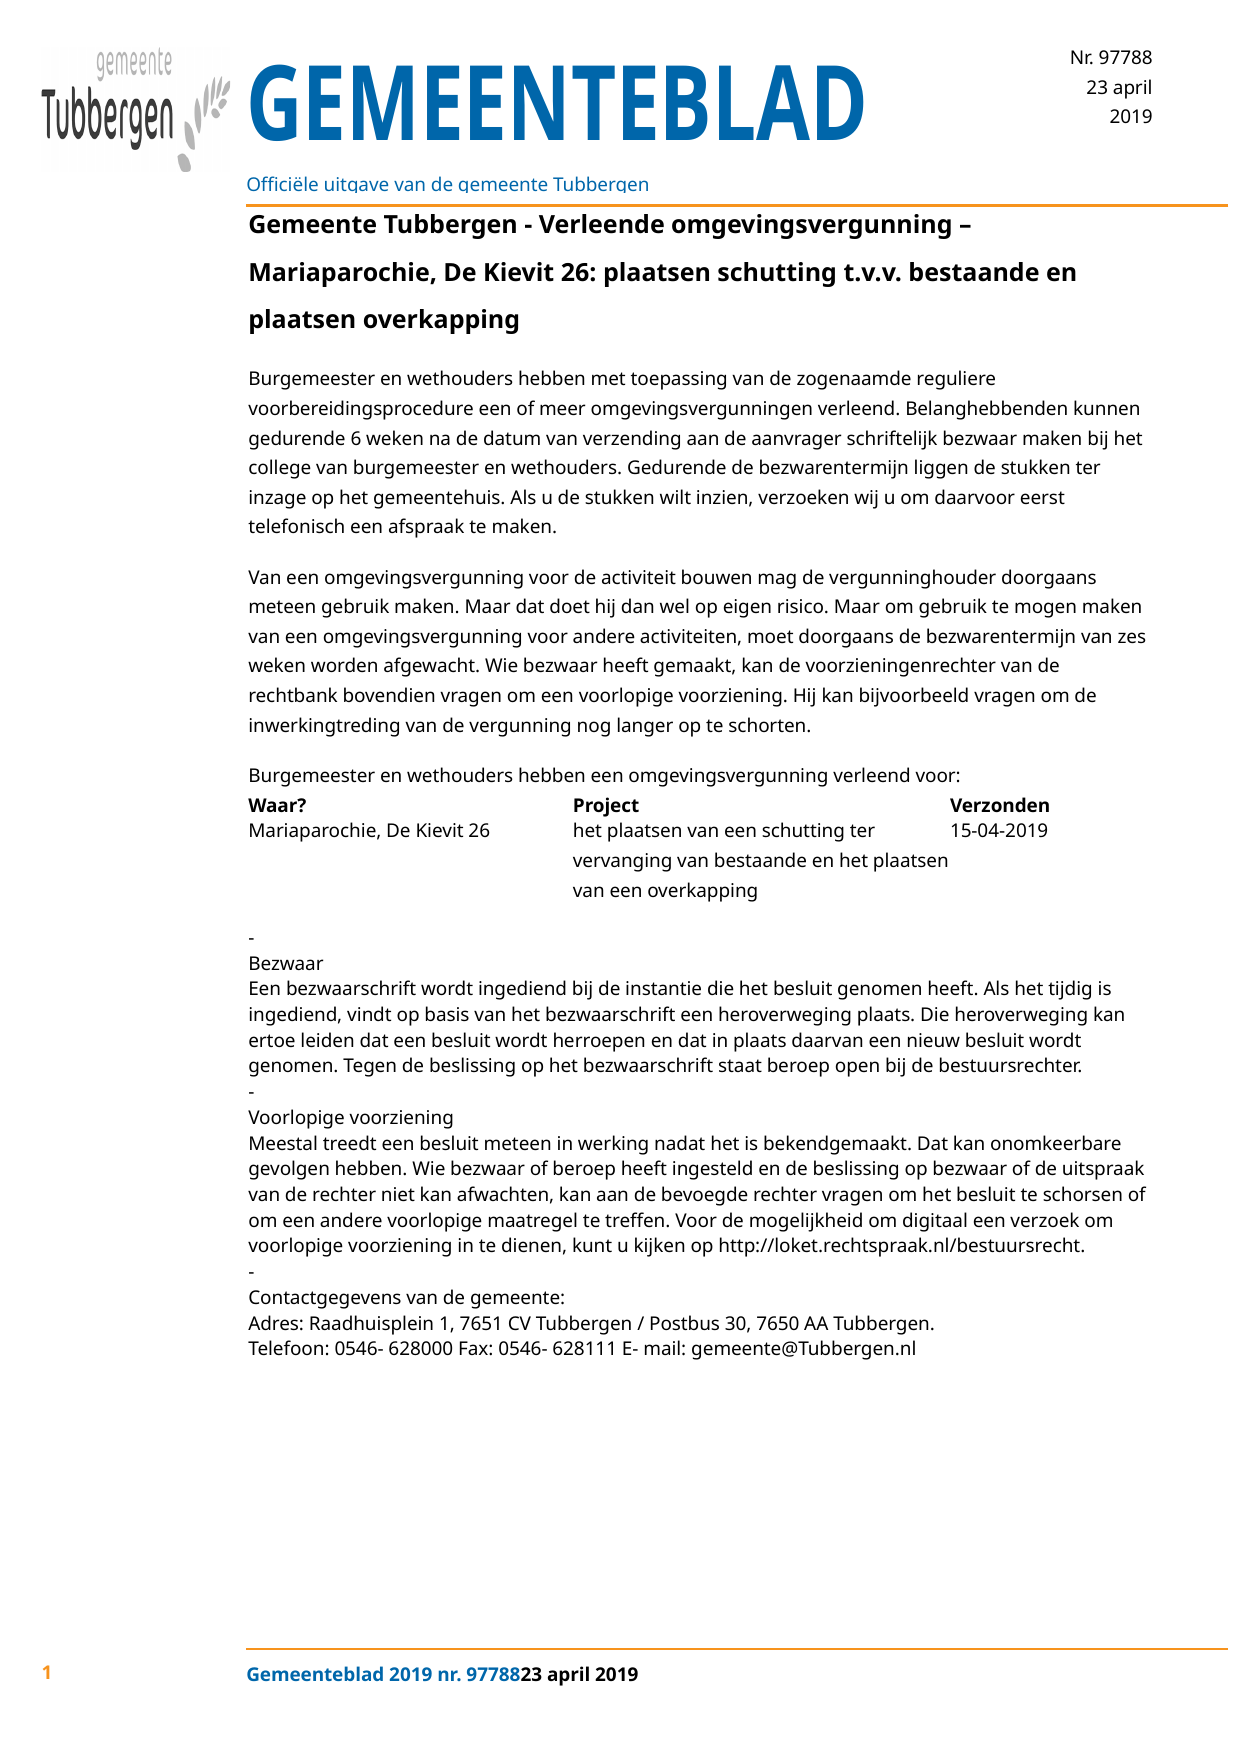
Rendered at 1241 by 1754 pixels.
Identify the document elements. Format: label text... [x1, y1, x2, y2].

text - [248, 924, 1152, 950]
text Een bezwaarschrift wordt ingediend bij de instantie die het besluit genomen heeft. Als het tijdig is ingediend, vindt op basis van het bezwaarschrift een heroverweging plaats. Die heroverweging kan ertoe leiden dat een besluit wordt herroepen en dat in plaats daarvan een nieuw besluit wordt genomen. Tegen de beslissing op het bezwaarschrift staat beroep open bij de bestuursrechter. [248, 975, 1152, 1078]
text Burgemeester en wethouders hebben met toepassing van de zogenaamde reguliere voorbereidingsprocedure een of meer omgevingsvergunningen verleend. Belanghebbenden kunnen gedurende 6 weken na de datum van verzending aan de aanvrager schriftelijk bezwaar maken bij het college van burgemeester en wethouders. Gedurende de bezwarentermijn liggen de stukken ter inzage op het gemeentehuis. Als u de stukken wilt inzien, verzoeken wij u om daarvoor eerst telefonisch een afspraak te maken. [248, 366, 1152, 539]
text Contactgegevens van de gemeente: [248, 1284, 1152, 1310]
text Burgemeester en wethouders hebben een omgevingsvergunning verleend voor: [248, 762, 1152, 788]
table_cell het plaatsen van een schutting ter vervanging van bestaande en het plaatsen van een overkapping [573, 818, 950, 902]
table_header Project [573, 792, 950, 818]
text Voorlopige voorziening [248, 1104, 1152, 1130]
table_header Waar? [248, 792, 573, 818]
text Van een omgevingsvergunning voor de activiteit bouwen mag de vergunninghouder doorgaans meteen gebruik maken. Maar dat doet hij dan wel op eigen risico. Maar om gebruik te mogen maken van een omgevingsvergunning voor andere activiteiten, moet doorgaans de bezwarentermijn van zes weken worden afgewacht. Wie bezwaar heeft gemaakt, kan de voorzieningenrechter van de rechtbank bovendien vragen om een voorlopige voorziening. Hij kan bijvoorbeeld vragen om de inwerkingtreding van de vergunning nog langer op te schorten. [248, 564, 1152, 737]
text Bezwaar [248, 950, 1152, 975]
text Gemeente Tubbergen - Verleende omgevingsvergunning – Mariaparochie, De Kievit 26: plaatsen schutting t.v.v. bestaande en plaatsen overkapping [248, 207, 1152, 336]
text Adres: Raadhuisplein 1, 7651 CV Tubbergen / Postbus 30, 7650 AA Tubbergen. [248, 1310, 1152, 1336]
text Meestal treedt een besluit meteen in werking nadat het is bekendgemaakt. Dat kan onomkeerbare gevolgen hebben. Wie bezwaar of beroep heeft ingesteld en de beslissing op bezwaar of de uitspraak van de rechter niet kan afwachten, kan aan de bevoegde rechter vragen om het besluit te schorsen of om een andere voorlopige maatregel te treffen. Voor de mogelijkheid om digitaal een verzoek om voorlopige voorziening in te dienen, kunt u kijken op http://loket.rechtspraak.nl/bestuursrecht. [248, 1130, 1152, 1258]
table_header Verzonden [950, 792, 1152, 818]
text Telefoon: 0546- 628000 Fax: 0546- 628111 E- mail: gemeente@Tubbergen.nl [248, 1336, 1152, 1361]
table_cell 15-04-2019 [950, 818, 1152, 902]
text - [248, 1258, 1152, 1284]
table_cell Mariaparochie, De Kievit 26 [248, 818, 573, 902]
picture [41, 47, 231, 172]
text - [248, 1078, 1152, 1104]
